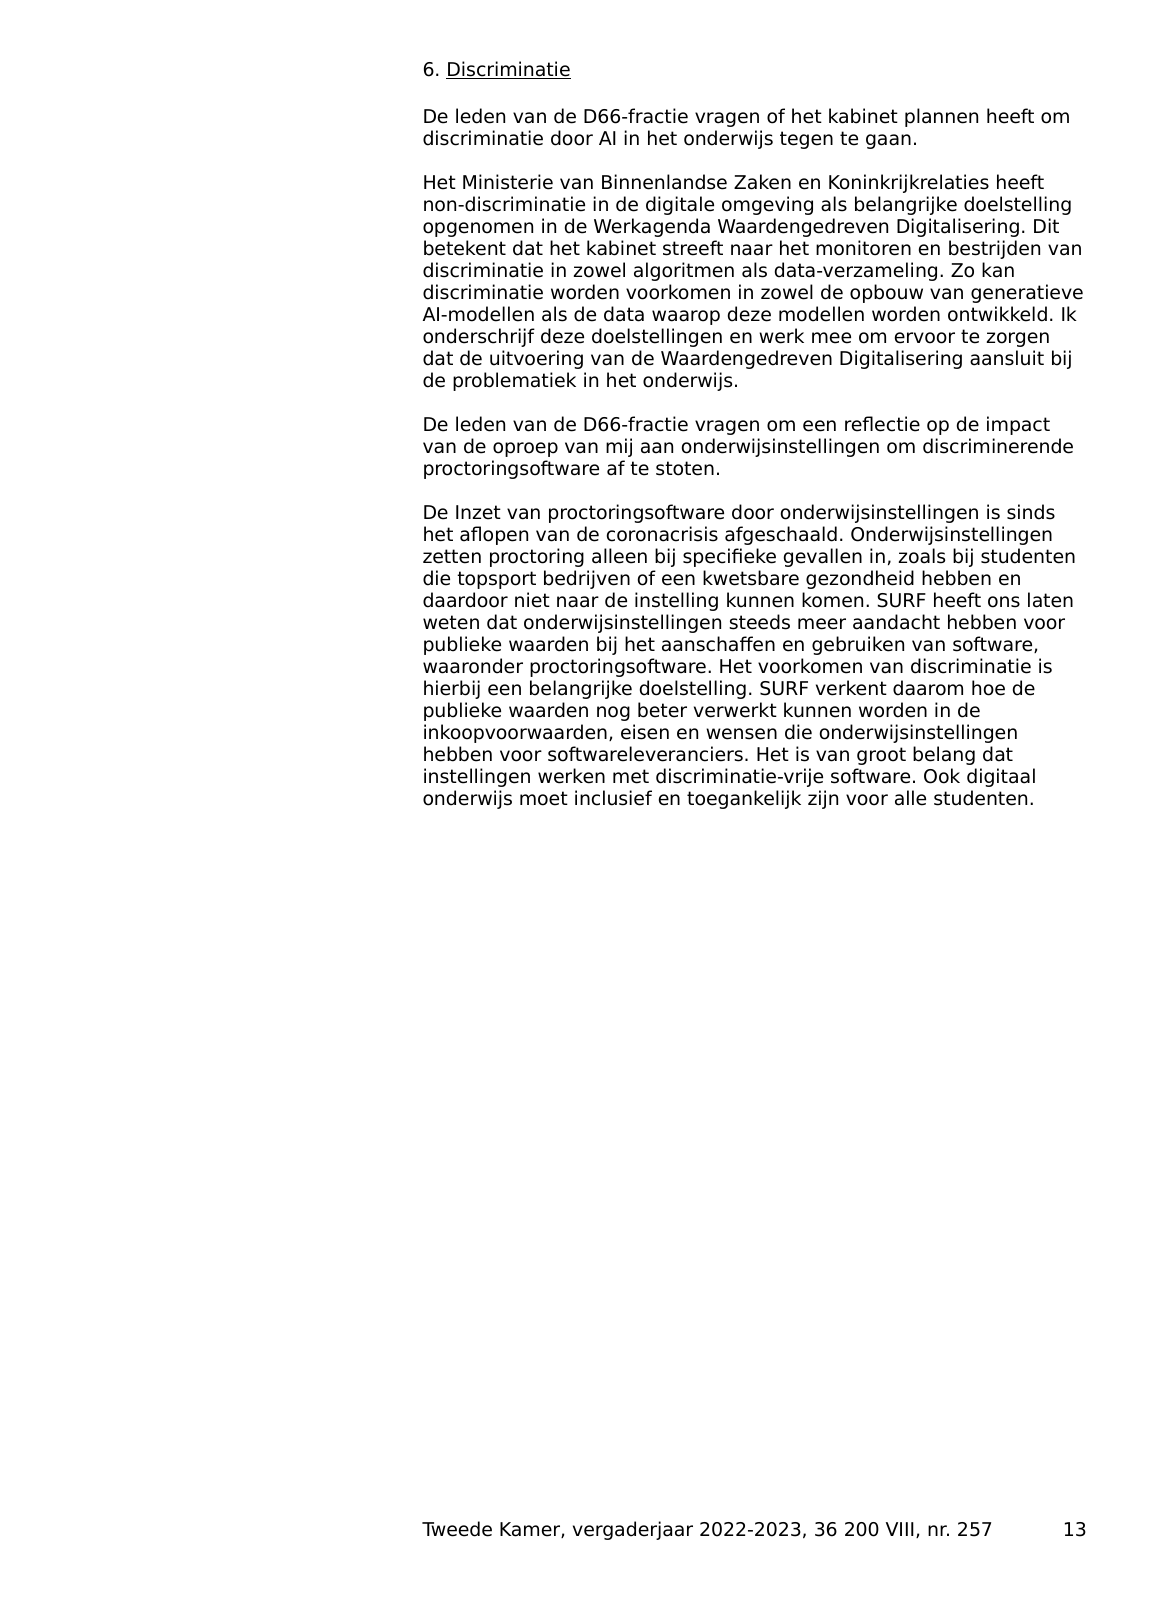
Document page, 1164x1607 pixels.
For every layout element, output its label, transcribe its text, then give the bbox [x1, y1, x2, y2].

text De leden van de D66-fractie vragen of het kabinet plannen heeft om discriminatie door AI in het onderwijs tegen te gaan. [422, 106, 1087, 150]
text De Inzet van proctoringsoftware door onderwijsinstellingen is sinds het aflopen van de coronacrisis afgeschaald. Onderwijsinstellingen zetten proctoring alleen bij specifieke gevallen in, zoals bij studenten die topsport bedrijven of een kwetsbare gezondheid hebben en daardoor niet naar de instelling kunnen komen. SURF heeft ons laten weten dat onderwijsinstellingen steeds meer aandacht hebben voor publieke waarden bij het aanschaffen en gebruiken van software, waaronder proctoringsoftware. Het voorkomen van discriminatie is hierbij een belangrijke doelstelling. SURF verkent daarom hoe de publieke waarden nog beter verwerkt kunnen worden in de inkoopvoorwaarden, eisen en wensen die onderwijsinstellingen hebben voor softwareleveranciers. Het is van groot belang dat instellingen werken met discriminatie-vrije software. Ook digitaal onderwijs moet inclusief en toegankelijk zijn voor alle studenten. [422, 502, 1087, 810]
text Het Ministerie van Binnenlandse Zaken en Koninkrijkrelaties heeft non-discriminatie in de digitale omgeving als belangrijke doelstelling opgenomen in de Werkagenda Waardengedreven Digitalisering. Dit betekent dat het kabinet streeft naar het monitoren en bestrijden van discriminatie in zowel algoritmen als data-verzameling. Zo kan discriminatie worden voorkomen in zowel de opbouw van generatieve AI-modellen als de data waarop deze modellen worden ontwikkeld. Ik onderschrijf deze doelstellingen en werk mee om ervoor te zorgen dat de uitvoering van de Waardengedreven Digitalisering aansluit bij de problematiek in het onderwijs. [422, 172, 1087, 392]
text De leden van de D66-fractie vragen om een reflectie op de impact van de oproep van mij aan onderwijsinstellingen om discriminerende proctoringsoftware af te stoten. [422, 414, 1087, 480]
subtitle 6. Discriminatie [422, 59, 1087, 81]
